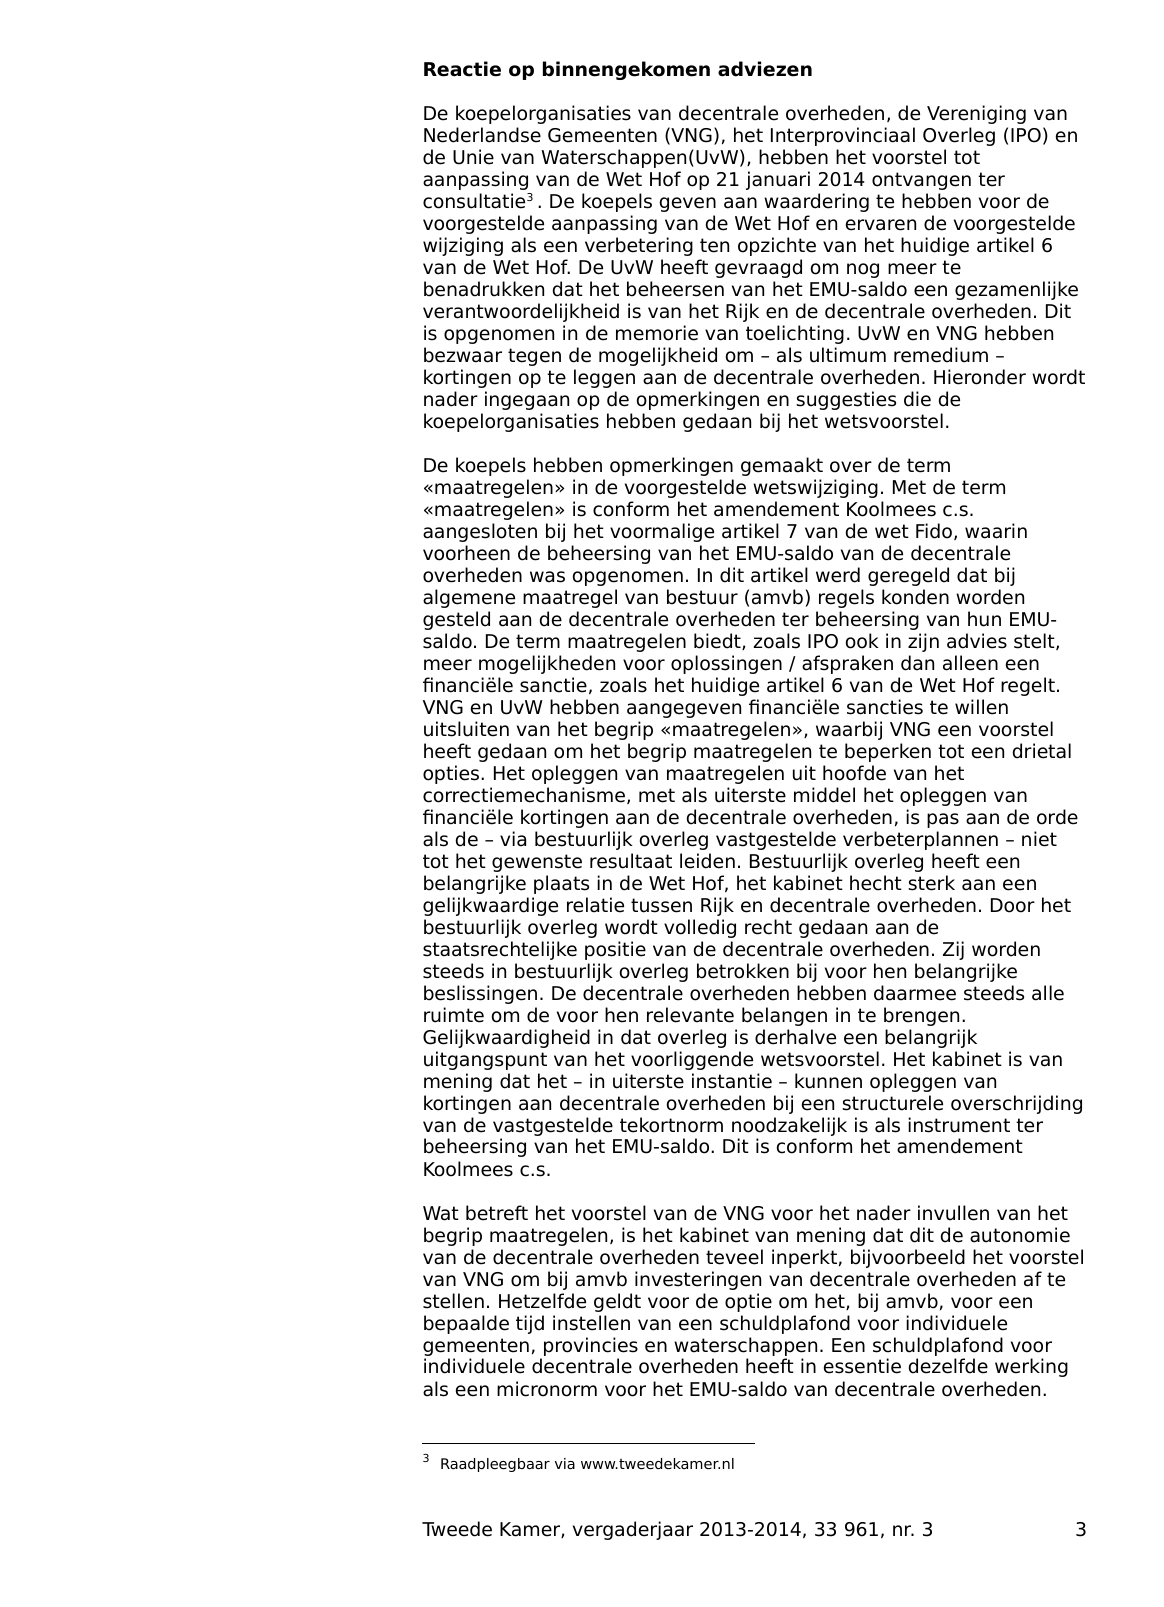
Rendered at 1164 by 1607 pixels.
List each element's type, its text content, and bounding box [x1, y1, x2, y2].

text De koepels hebben opmerkingen gemaakt over de term «maatregelen» in de voorgestelde wetswijziging. Met de term «maatregelen» is conform het amendement Koolmees c.s. aangesloten bij het voormalige artikel 7 van de wet Fido, waarin voorheen de beheersing van het EMU-saldo van de decentrale overheden was opgenomen. In dit artikel werd geregeld dat bij algemene maatregel van bestuur (amvb) regels konden worden gesteld aan de decentrale overheden ter beheersing van hun EMU-saldo. De term maatregelen biedt, zoals IPO ook in zijn advies stelt, meer mogelijkheden voor oplossingen / afspraken dan alleen een financiële sanctie, zoals het huidige artikel 6 van de Wet Hof regelt. VNG en UvW hebben aangegeven financiële sancties te willen uitsluiten van het begrip «maatregelen», waarbij VNG een voorstel heeft gedaan om het begrip maatregelen te beperken tot een drietal opties. Het opleggen van maatregelen uit hoofde van het correctiemechanisme, met als uiterste middel het opleggen van financiële kortingen aan de decentrale overheden, is pas aan de orde als de – via bestuurlijk overleg vastgestelde verbeterplannen – niet tot het gewenste resultaat leiden. Bestuurlijk overleg heeft een belangrijke plaats in de Wet Hof, het kabinet hecht sterk aan een gelijkwaardige relatie tussen Rijk en decentrale overheden. Door het bestuurlijk overleg wordt volledig recht gedaan aan de staatsrechtelijke positie van de decentrale overheden. Zij worden steeds in bestuurlijk overleg betrokken bij voor hen belangrijke beslissingen. De decentrale overheden hebben daarmee steeds alle ruimte om de voor hen relevante belangen in te brengen. Gelijkwaardigheid in dat overleg is derhalve een belangrijk uitgangspunt van het voorliggende wetsvoorstel. Het kabinet is van mening dat het – in uiterste instantie – kunnen opleggen van kortingen aan decentrale overheden bij een structurele overschrijding van de vastgestelde tekortnorm noodzakelijk is als instrument ter beheersing van het EMU-saldo. Dit is conform het amendement Koolmees c.s. [422, 455, 1087, 1180]
text Raadpleegbaar via www.tweedekamer.nl [422, 1452, 1087, 1474]
text Wat betreft het voorstel van de VNG voor het nader invullen van het begrip maatregelen, is het kabinet van mening dat dit de autonomie van de decentrale overheden teveel inperkt, bijvoorbeeld het voorstel van VNG om bij amvb investeringen van decentrale overheden af te stellen. Hetzelfde geldt voor de optie om het, bij amvb, voor een bepaalde tijd instellen van een schuldplafond voor individuele gemeenten, provincies en waterschappen. Een schuldplafond voor individuele decentrale overheden heeft in essentie dezelfde werking als een micronorm voor het EMU-saldo van decentrale overheden. [422, 1203, 1087, 1400]
text De koepelorganisaties van decentrale overheden, de Vereniging van Nederlandse Gemeenten (VNG), het Interprovinciaal Overleg (IPO) en de Unie van Waterschappen(UvW), hebben het voorstel tot aanpassing van de Wet Hof op 21 januari 2014 ontvangen ter consultatie. De koepels geven aan waardering te hebben voor de voorgestelde aanpassing van de Wet Hof en ervaren de voorgestelde wijziging als een verbetering ten opzichte van het huidige artikel 6 van de Wet Hof. De UvW heeft gevraagd om nog meer te benadrukken dat het beheersen van het EMU-saldo een gezamenlijke verantwoordelijkheid is van het Rijk en de decentrale overheden. Dit is opgenomen in de memorie van toelichting. UvW en VNG hebben bezwaar tegen de mogelijkheid om – als ultimum remedium – kortingen op te leggen aan de decentrale overheden. Hieronder wordt nader ingegaan op de opmerkingen en suggesties die de koepelorganisaties hebben gedaan bij het wetsvoorstel. [422, 103, 1087, 433]
subtitle Reactie op binnengekomen adviezen [422, 59, 1087, 81]
